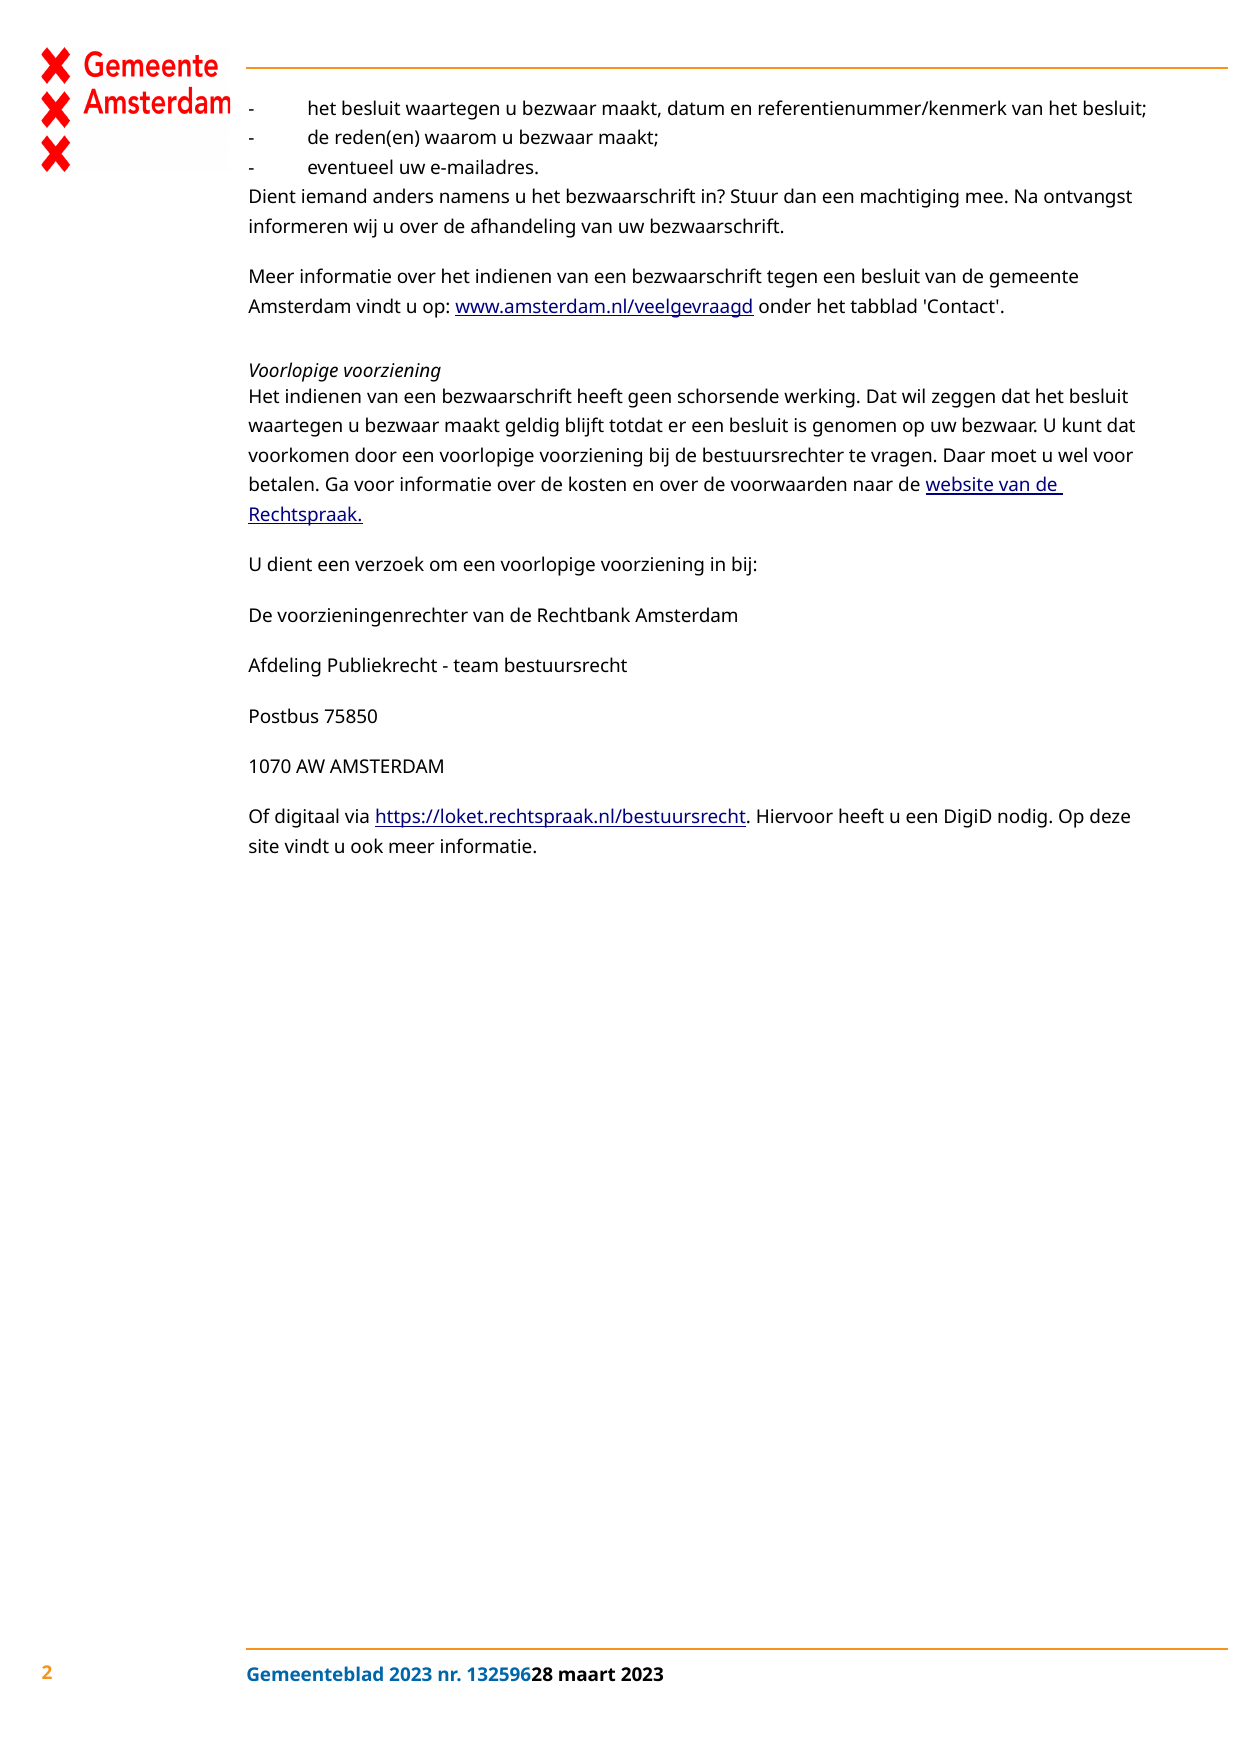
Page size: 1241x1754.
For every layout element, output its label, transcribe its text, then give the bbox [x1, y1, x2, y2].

text 1070 AW AMSTERDAM [248, 753, 1152, 779]
picture [41, 47, 231, 172]
text Voorlopige voorziening [248, 357, 1152, 383]
text De voorzieningenrechter van de Rechtbank Amsterdam [248, 602, 1152, 628]
text Of digitaal via https://loket.rechtspraak.nl/bestuursrecht. Hiervoor heeft u een DigiD nodig. Op deze site vindt u ook meer informatie. [248, 804, 1152, 859]
text Postbus 75850 [248, 703, 1152, 728]
text U dient een verzoek om een voorlopige voorziening in bij: [248, 552, 1152, 577]
text Dient iemand anders namens u het bezwaarschrift in? Stuur dan een machtiging mee. Na ontvangst informeren wij u over de afhandeling van uw bezwaarschrift. [248, 183, 1152, 239]
text Afdeling Publiekrecht - team bestuursrecht [248, 652, 1152, 678]
list de reden(en) waarom u bezwaar maakt; [248, 124, 1152, 150]
text Het indienen van een bezwaarschrift heeft geen schorsende werking. Dat wil zeggen dat het besluit waartegen u bezwaar maakt geldig blijft totdat er een besluit is genomen op uw bezwaar. U kunt dat voorkomen door een voorlopige voorziening bij de bestuursrechter te vragen. Daar moet u wel voor betalen. Ga voor informatie over de kosten en over de voorwaarden naar de website van de Rechtspraak. [248, 383, 1152, 527]
list het besluit waartegen u bezwaar maakt, datum en referentienummer/kenmerk van het besluit; [248, 95, 1152, 121]
text Meer informatie over het indienen van een bezwaarschrift tegen een besluit van de gemeente Amsterdam vindt u op: www.amsterdam.nl/veelgevraagd onder het tabblad 'Contact'. [248, 263, 1152, 319]
list eventueel uw e-mailadres. [248, 154, 1152, 180]
